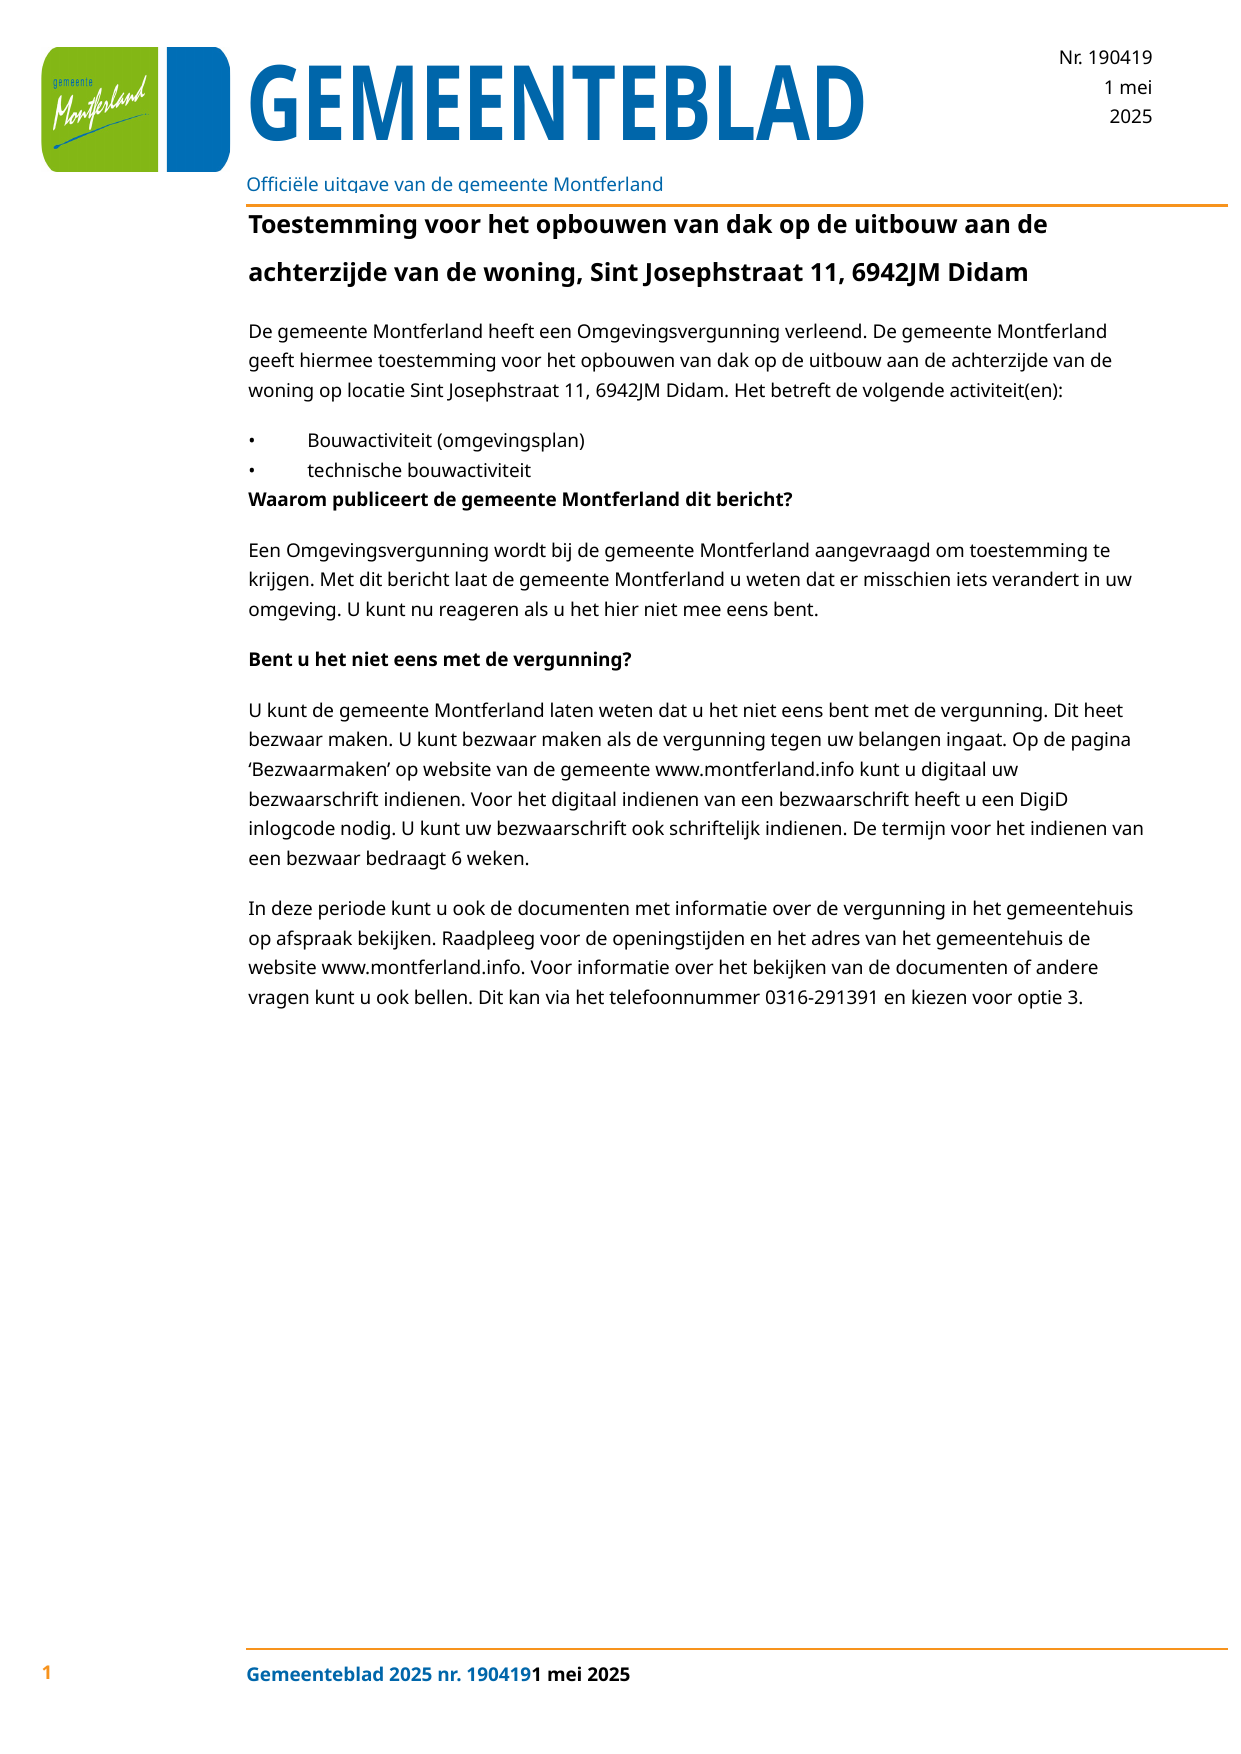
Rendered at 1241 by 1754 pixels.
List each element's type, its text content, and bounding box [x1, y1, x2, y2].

list technische bouwactiviteit [248, 457, 1152, 483]
text Waarom publiceert de gemeente Montferland dit bericht? [248, 487, 1152, 512]
text De gemeente Montferland heeft een Omgevingsvergunning verleend. De gemeente Montferland geeft hiermee toestemming voor het opbouwen van dak op de uitbouw aan de achterzijde van de woning op locatie Sint Josephstraat 11, 6942JM Didam. Het betreft de volgende activiteit(en): [248, 318, 1152, 403]
picture [41, 47, 231, 172]
text In deze periode kunt u ook de documenten met informatie over de vergunning in het gemeentehuis op afspraak bekijken. Raadpleeg voor de openingstijden en het adres van het gemeentehuis de website www.montferland.info. Voor informatie over het bekijken van de documenten of andere vragen kunt u ook bellen. Dit kan via het telefoonnummer 0316-291391 en kiezen voor optie 3. [248, 895, 1152, 1010]
text Bent u het niet eens met de vergunning? [248, 647, 1152, 672]
text Een Omgevingsvergunning wordt bij de gemeente Montferland aangevraagd om toestemming te krijgen. Met dit bericht laat de gemeente Montferland u weten dat er misschien iets verandert in uw omgeving. U kunt nu reageren als u het hier niet mee eens bent. [248, 537, 1152, 622]
list Bouwactiviteit (omgevingsplan) [248, 427, 1152, 453]
text U kunt de gemeente Montferland laten weten dat u het niet eens bent met de vergunning. Dit heet bezwaar maken. U kunt bezwaar maken als de vergunning tegen uw belangen ingaat. Op de pagina ‘Bezwaarmaken’ op website van de gemeente www.montferland.info kunt u digitaal uw bezwaarschrift indienen. Voor het digitaal indienen van een bezwaarschrift heeft u een DigiD inlogcode nodig. U kunt uw bezwaarschrift ook schriftelijk indienen. De termijn voor het indienen van een bezwaar bedraagt 6 weken. [248, 697, 1152, 871]
text Toestemming voor het opbouwen van dak op de uitbouw aan de achterzijde van de woning, Sint Josephstraat 11, 6942JM Didam [248, 207, 1152, 288]
